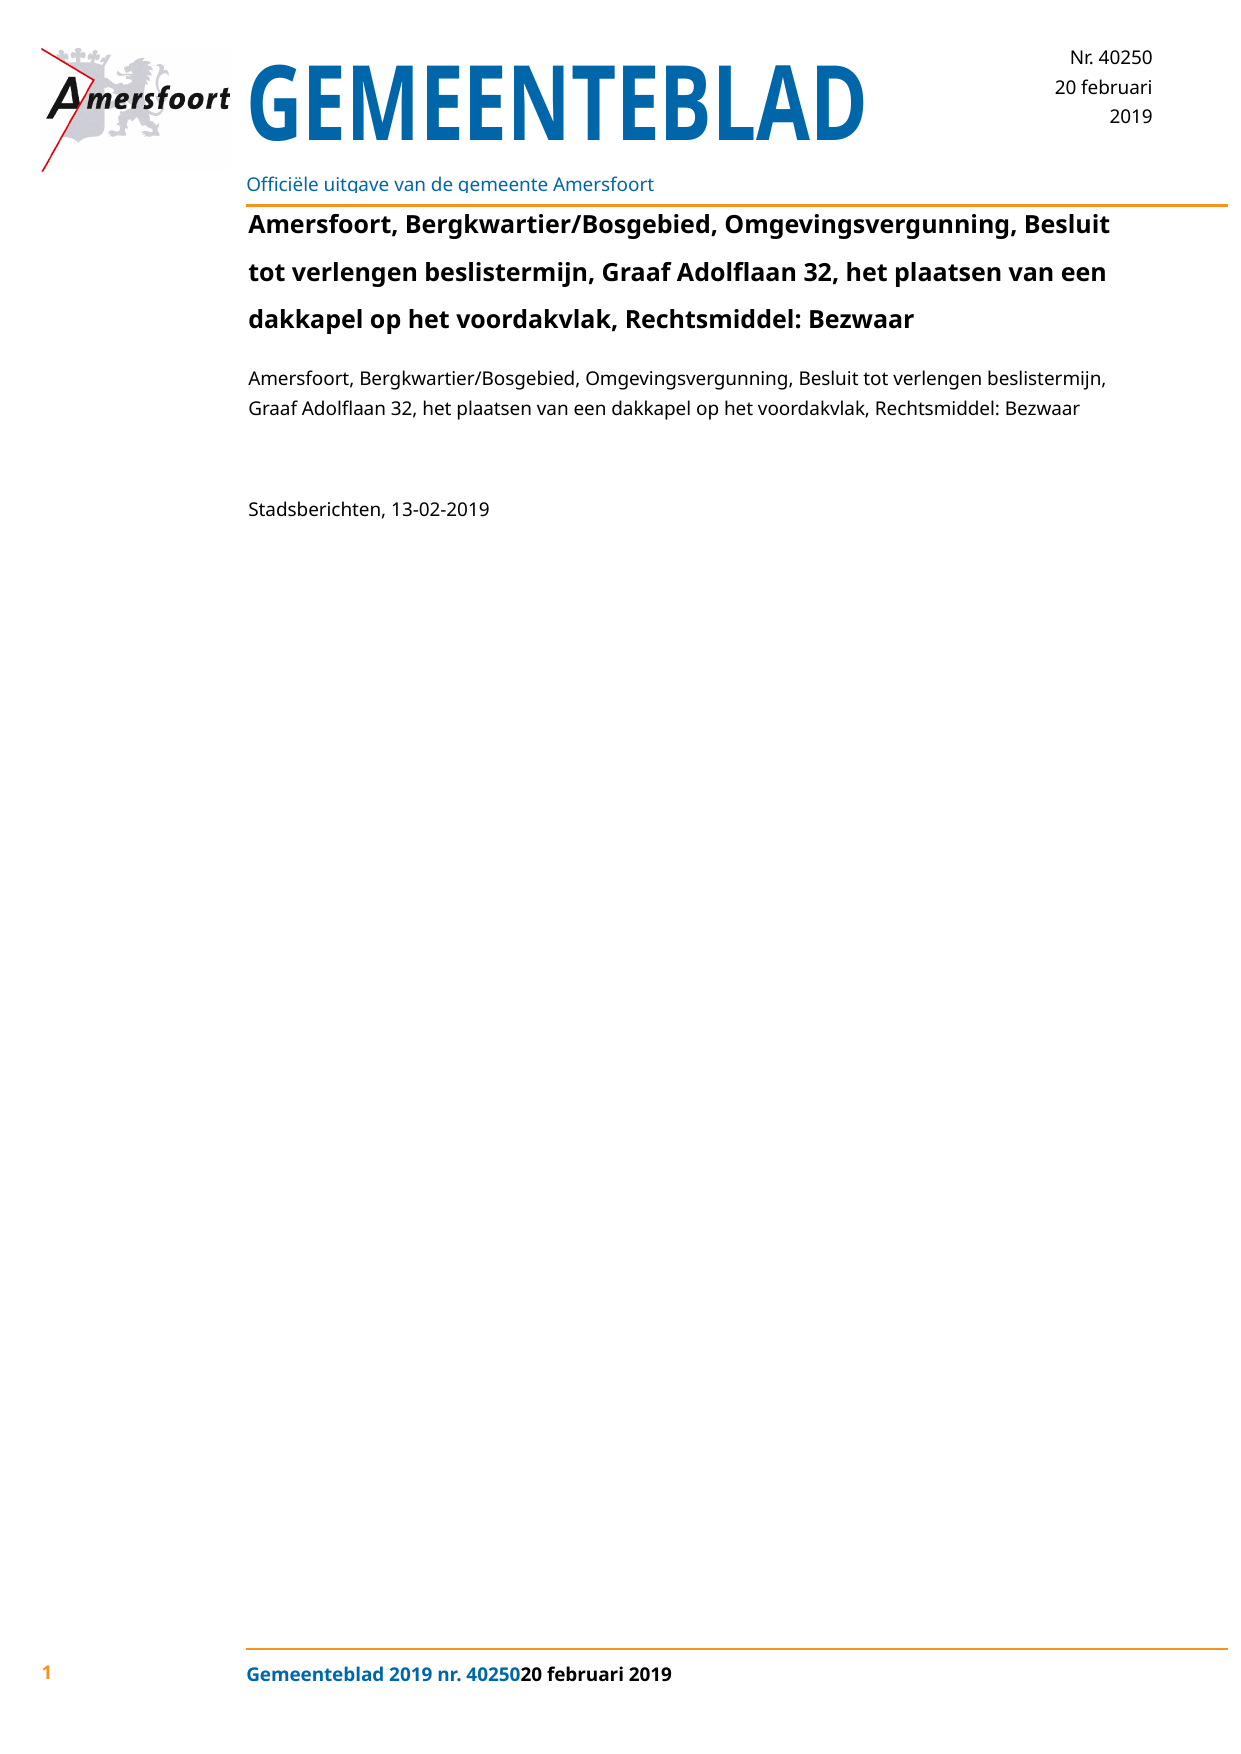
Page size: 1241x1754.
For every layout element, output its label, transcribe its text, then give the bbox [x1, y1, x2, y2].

text Amersfoort, Bergkwartier/Bosgebied, Omgevingsvergunning, Besluit tot verlengen beslistermijn, Graaf Adolflaan 32, het plaatsen van een dakkapel op het voordakvlak, Rechtsmiddel: Bezwaar [248, 207, 1152, 336]
text Stadsberichten, 13-02-2019 [248, 496, 1152, 522]
text Amersfoort, Bergkwartier/Bosgebied, Omgevingsvergunning, Besluit tot verlengen beslistermijn, Graaf Adolflaan 32, het plaatsen van een dakkapel op het voordakvlak, Rechtsmiddel: Bezwaar [248, 366, 1152, 421]
picture [41, 47, 231, 172]
